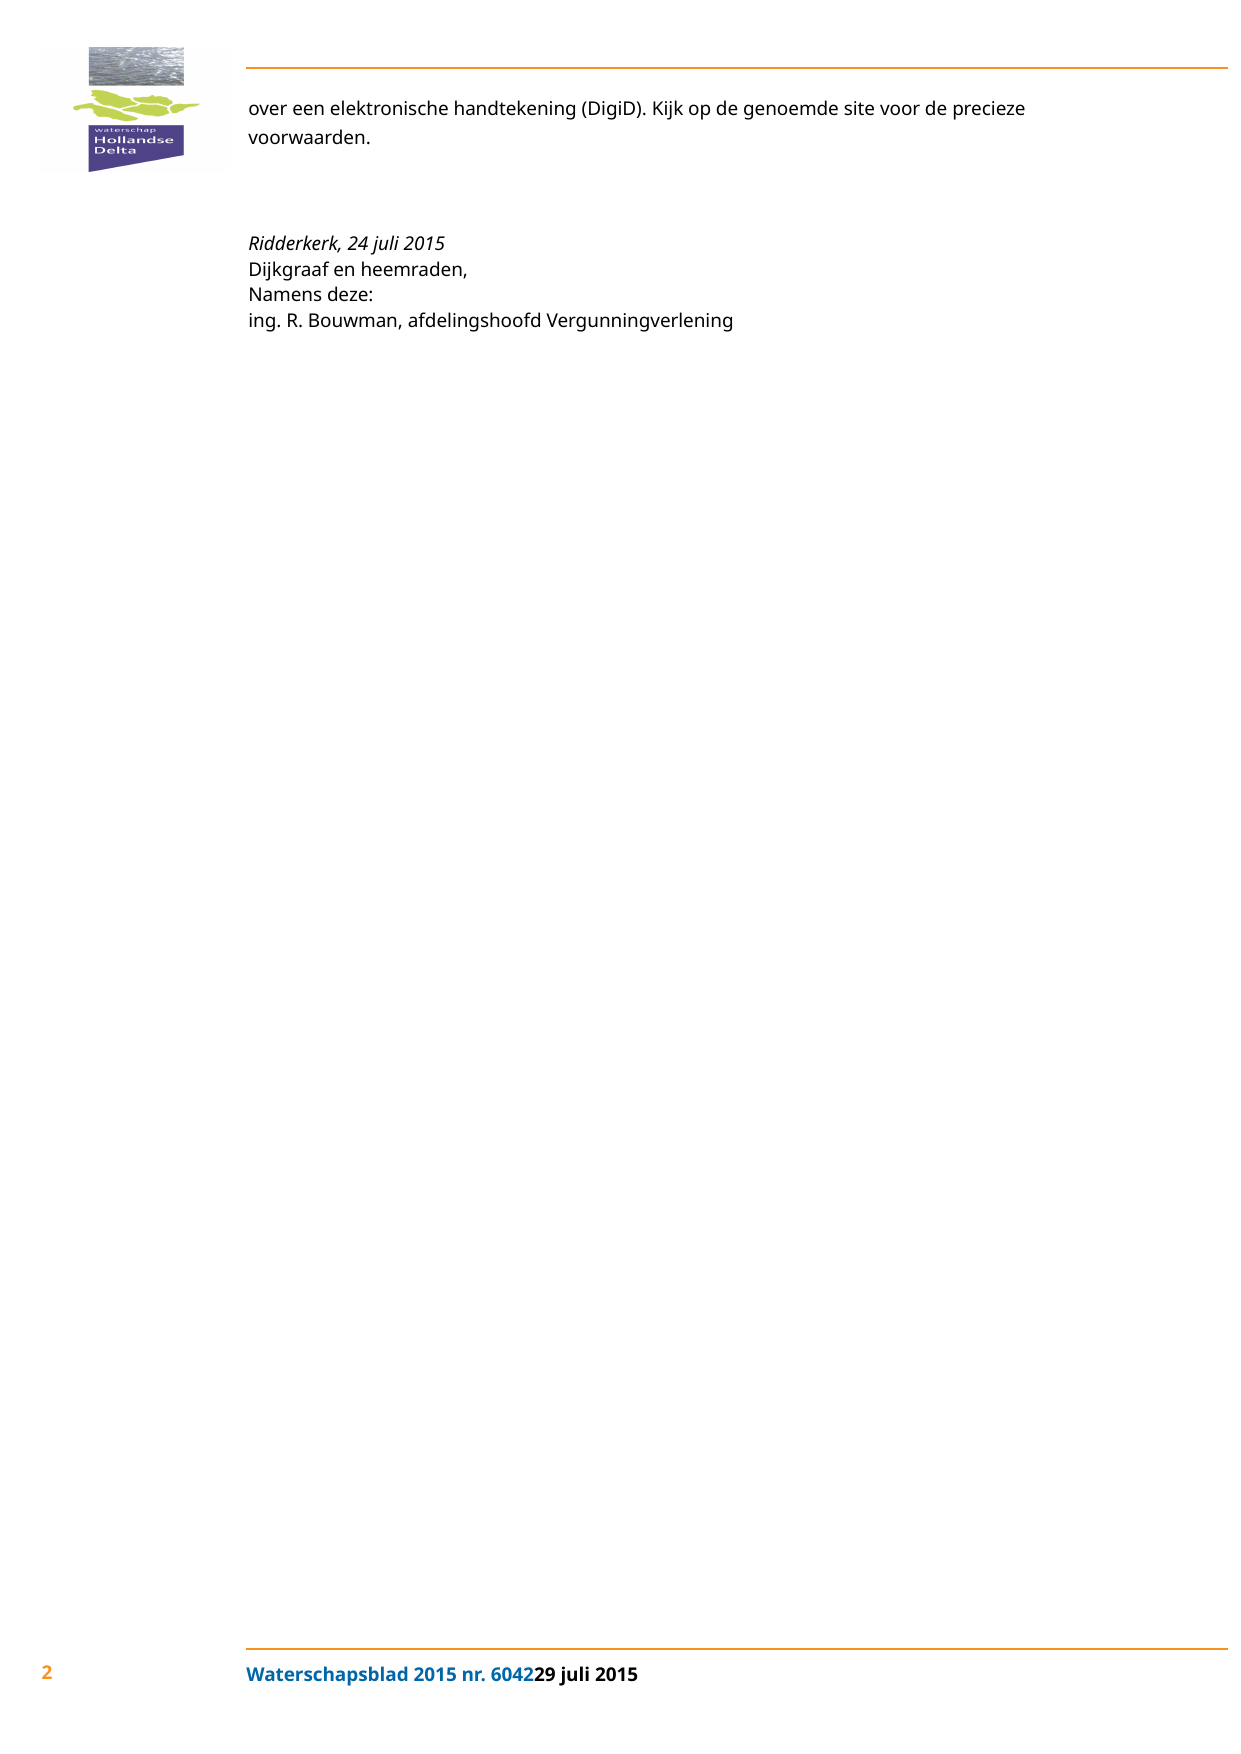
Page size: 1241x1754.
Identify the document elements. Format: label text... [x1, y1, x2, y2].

text Dijkgraaf en heemraden, [248, 256, 1152, 282]
text over een elektronische handtekening (DigiD). Kijk op de genoemde site voor de precieze voorwaarden. [248, 95, 1152, 150]
text Ridderkerk, 24 juli 2015 [248, 230, 1152, 256]
picture [41, 47, 231, 172]
text Namens deze: [248, 282, 1152, 307]
text ing. R. Bouwman, afdelingshoofd Vergunningverlening [248, 307, 1152, 333]
